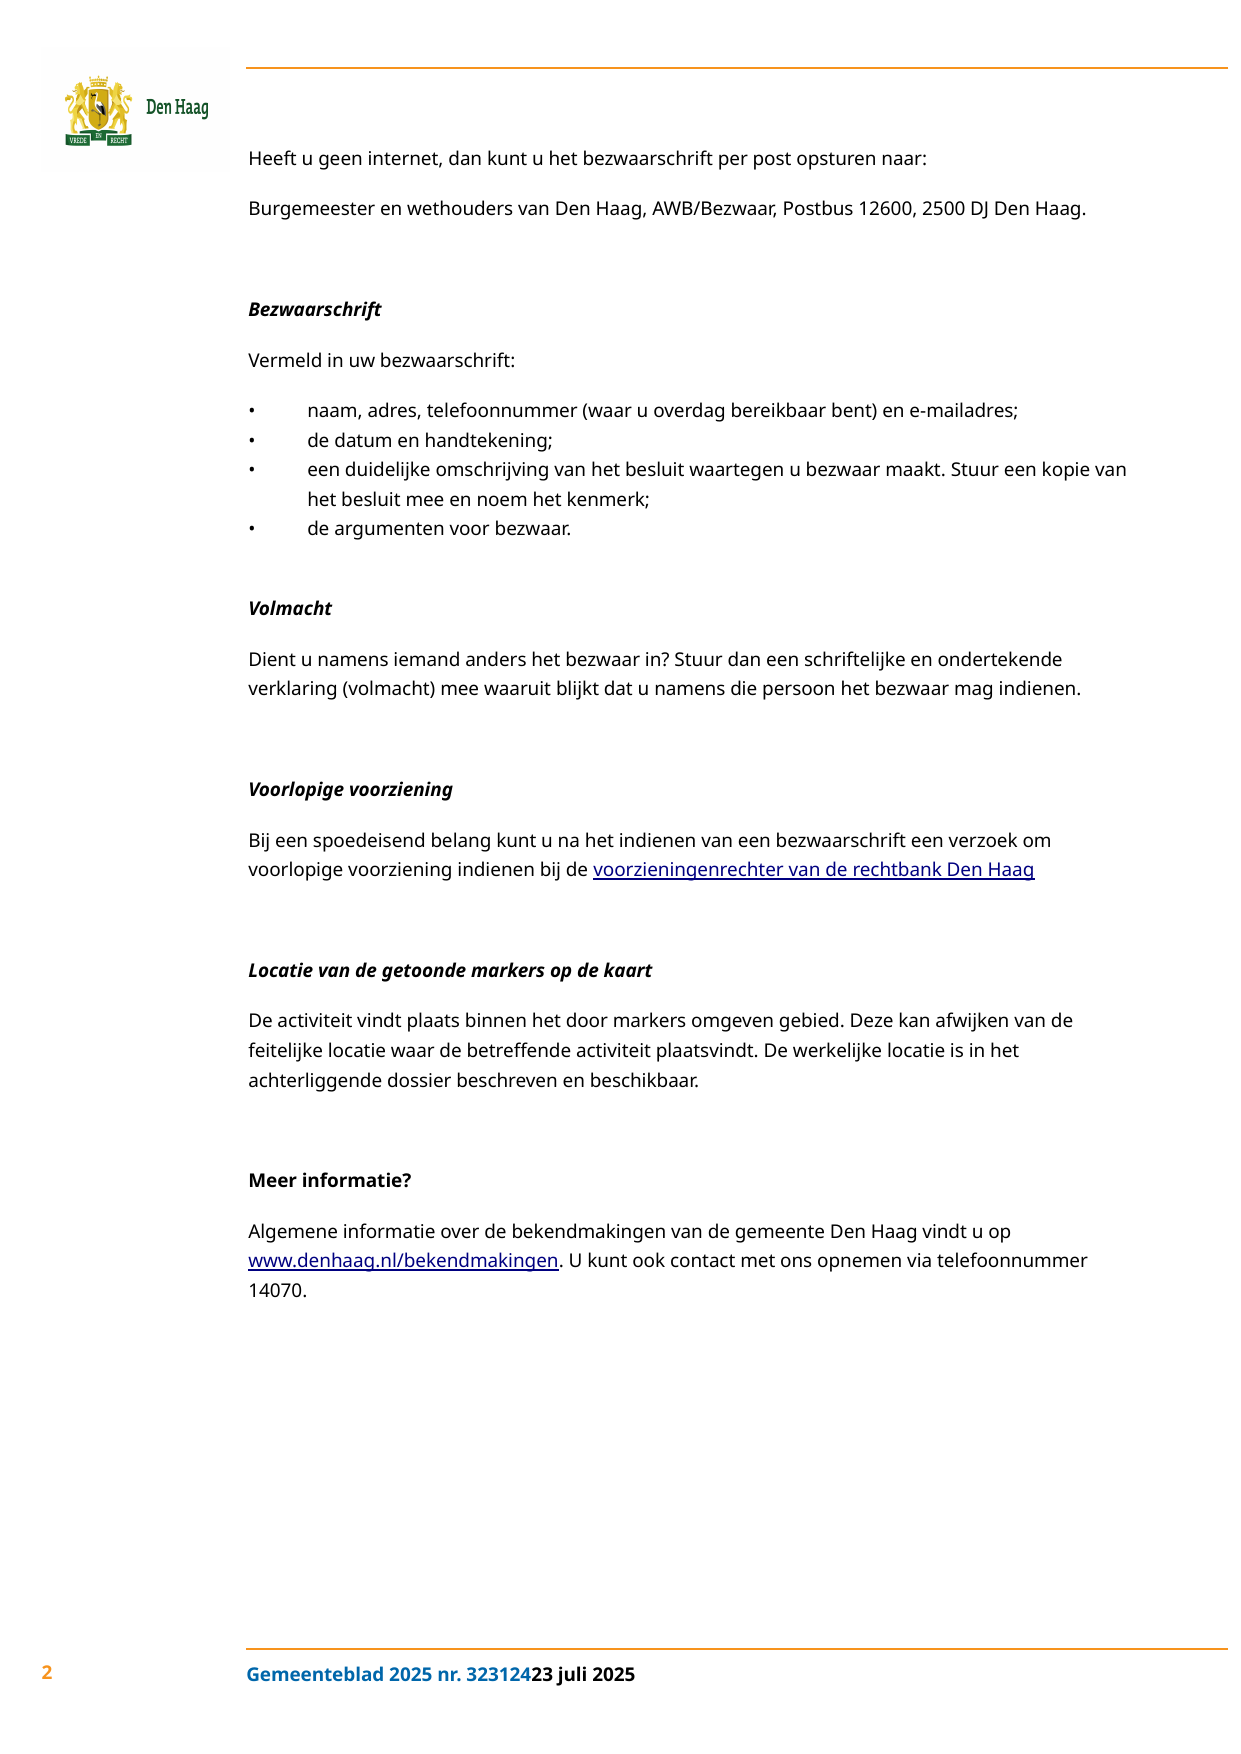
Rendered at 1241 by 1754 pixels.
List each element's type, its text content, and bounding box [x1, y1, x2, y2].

text Meer informatie? [248, 1168, 1152, 1193]
list de argumenten voor bezwaar. [248, 516, 1152, 541]
text Voorlopige voorziening [248, 776, 1152, 802]
text Burgemeester en wethouders van Den Haag, AWB/Bezwaar, Postbus 12600, 2500 DJ Den Haag. [248, 196, 1152, 221]
list de datum en handtekening; [248, 427, 1152, 453]
text Locatie van de getoonde markers op de kaart [248, 957, 1152, 983]
text Dient u namens iemand anders het bezwaar in? Stuur dan een schriftelijke en ondertekende verklaring (volmacht) mee waaruit blijkt dat u namens die persoon het bezwaar mag indienen. [248, 646, 1152, 701]
list naam, adres, telefoonnummer (waar u overdag bereikbaar bent) en e-mailadres; [248, 397, 1152, 423]
text Vermeld in uw bezwaarschrift: [248, 347, 1152, 373]
text De activiteit vindt plaats binnen het door markers omgeven gebied. Deze kan afwijken van de feitelijke locatie waar de betreffende activiteit plaatsvindt. De werkelijke locatie is in het achterliggende dossier beschreven en beschikbaar. [248, 1008, 1152, 1093]
list een duidelijke omschrijving van het besluit waartegen u bezwaar maakt. Stuur een kopie van het besluit mee en noem het kenmerk; [248, 456, 1152, 512]
text Algemene informatie over de bekendmakingen van de gemeente Den Haag vindt u op www.denhaag.nl/bekendmakingen. U kunt ook contact met ons opnemen via telefoonnummer 14070. [248, 1218, 1152, 1303]
text Heeft u geen internet, dan kunt u het bezwaarschrift per post opsturen naar: [248, 145, 1152, 171]
text Bij een spoedeisend belang kunt u na het indienen van een bezwaarschrift een verzoek om voorlopige voorziening indienen bij de voorzieningenrechter van de rechtbank Den Haag [248, 827, 1152, 882]
picture [41, 47, 231, 172]
text Volmacht [248, 596, 1152, 621]
text Bezwaarschrift [248, 296, 1152, 322]
